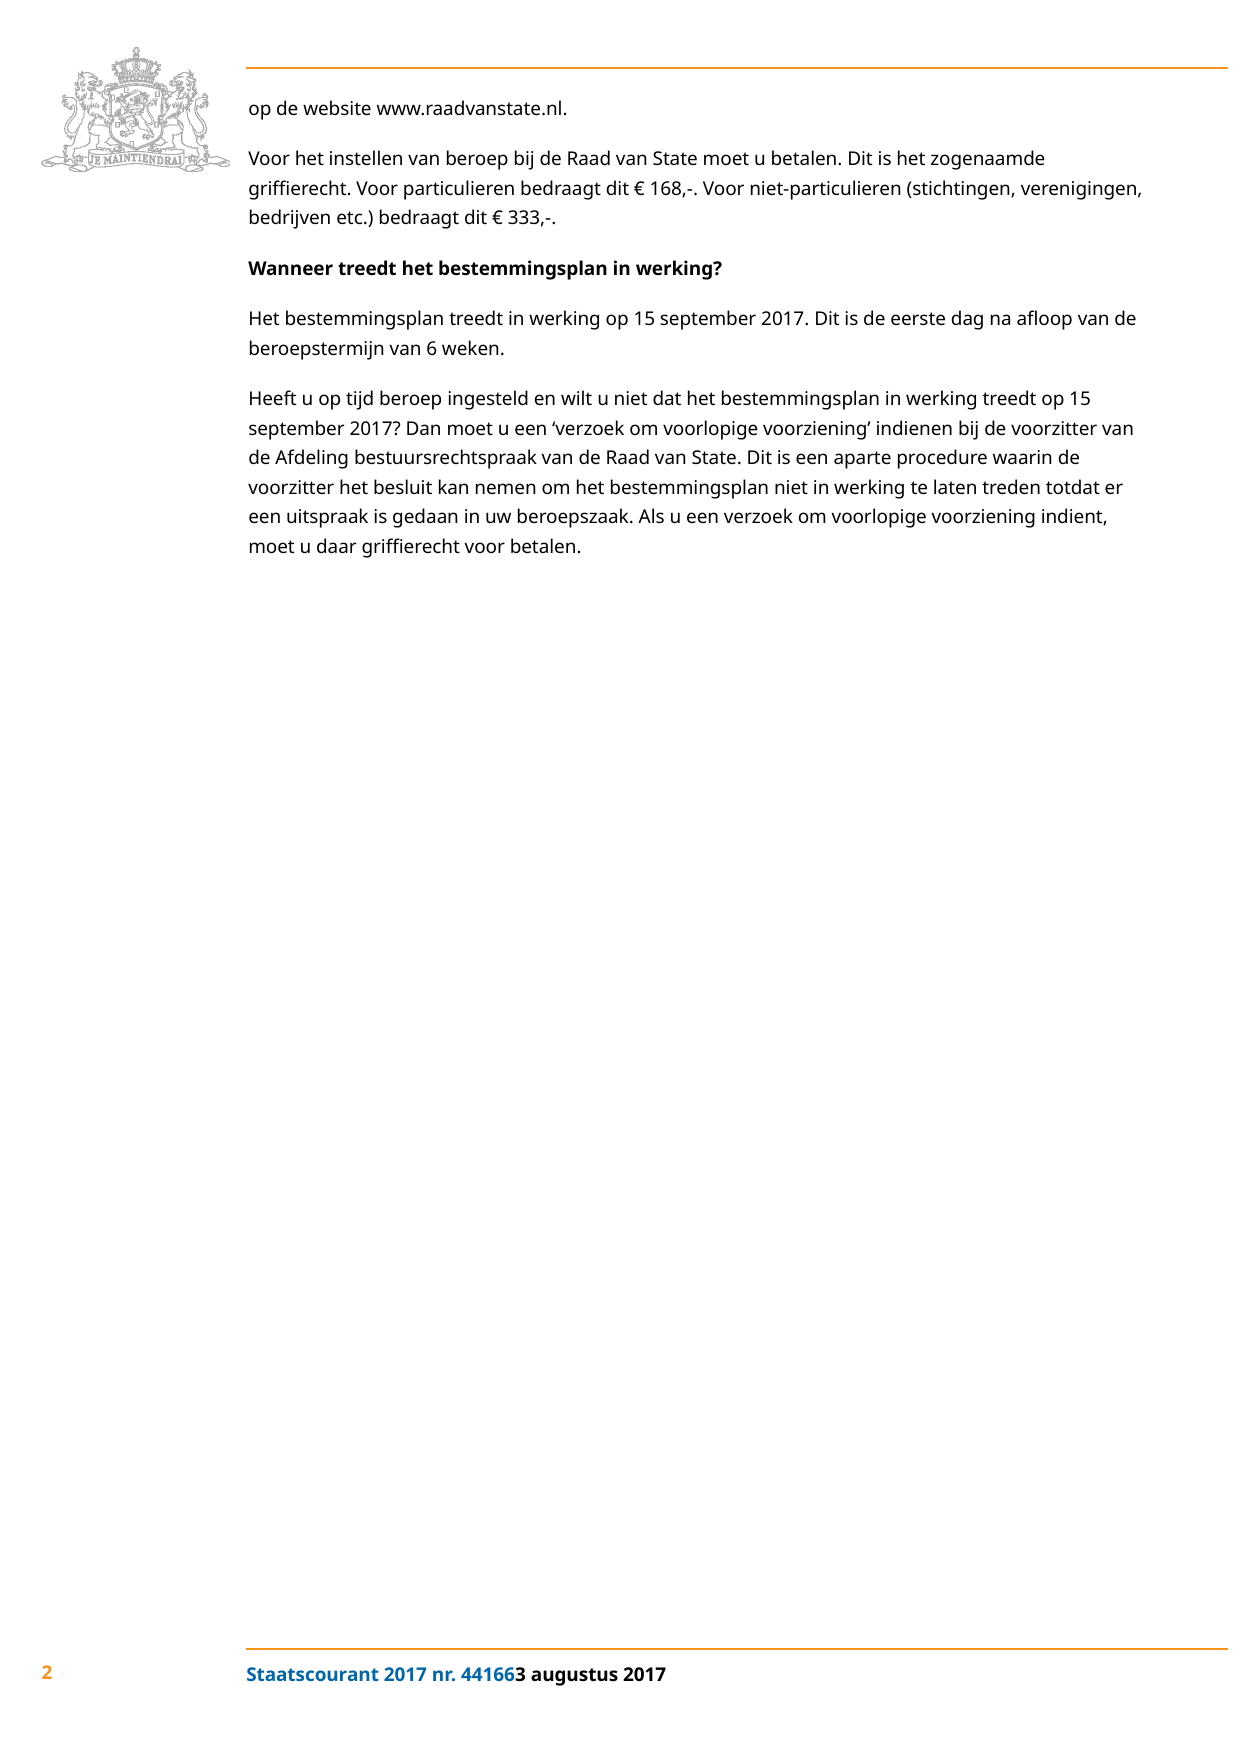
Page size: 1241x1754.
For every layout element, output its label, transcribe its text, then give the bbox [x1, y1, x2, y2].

picture [41, 47, 231, 172]
text op de website www.raadvanstate.nl. [248, 95, 1152, 121]
text Voor het instellen van beroep bij de Raad van State moet u betalen. Dit is het zogenaamde griffierecht. Voor particulieren bedraagt dit € 168,-. Voor niet-particulieren (stichtingen, verenigingen, bedrijven etc.) bedraagt dit € 333,-. [248, 145, 1152, 230]
text Het bestemmingsplan treedt in werking op 15 september 2017. Dit is de eerste dag na afloop van de beroepstermijn van 6 weken. [248, 305, 1152, 361]
text Heeft u op tijd beroep ingesteld en wilt u niet dat het bestemmingsplan in werking treedt op 15 september 2017? Dan moet u een ‘verzoek om voorlopige voorziening’ indienen bij de voorzitter van de Afdeling bestuursrechtspraak van de Raad van State. Dit is een aparte procedure waarin de voorzitter het besluit kan nemen om het bestemmingsplan niet in werking te laten treden totdat er een uitspraak is gedaan in uw beroepszaak. Als u een verzoek om voorlopige voorziening indient, moet u daar griffierecht voor betalen. [248, 385, 1152, 559]
text Wanneer treedt het bestemmingsplan in werking? [248, 255, 1152, 281]
